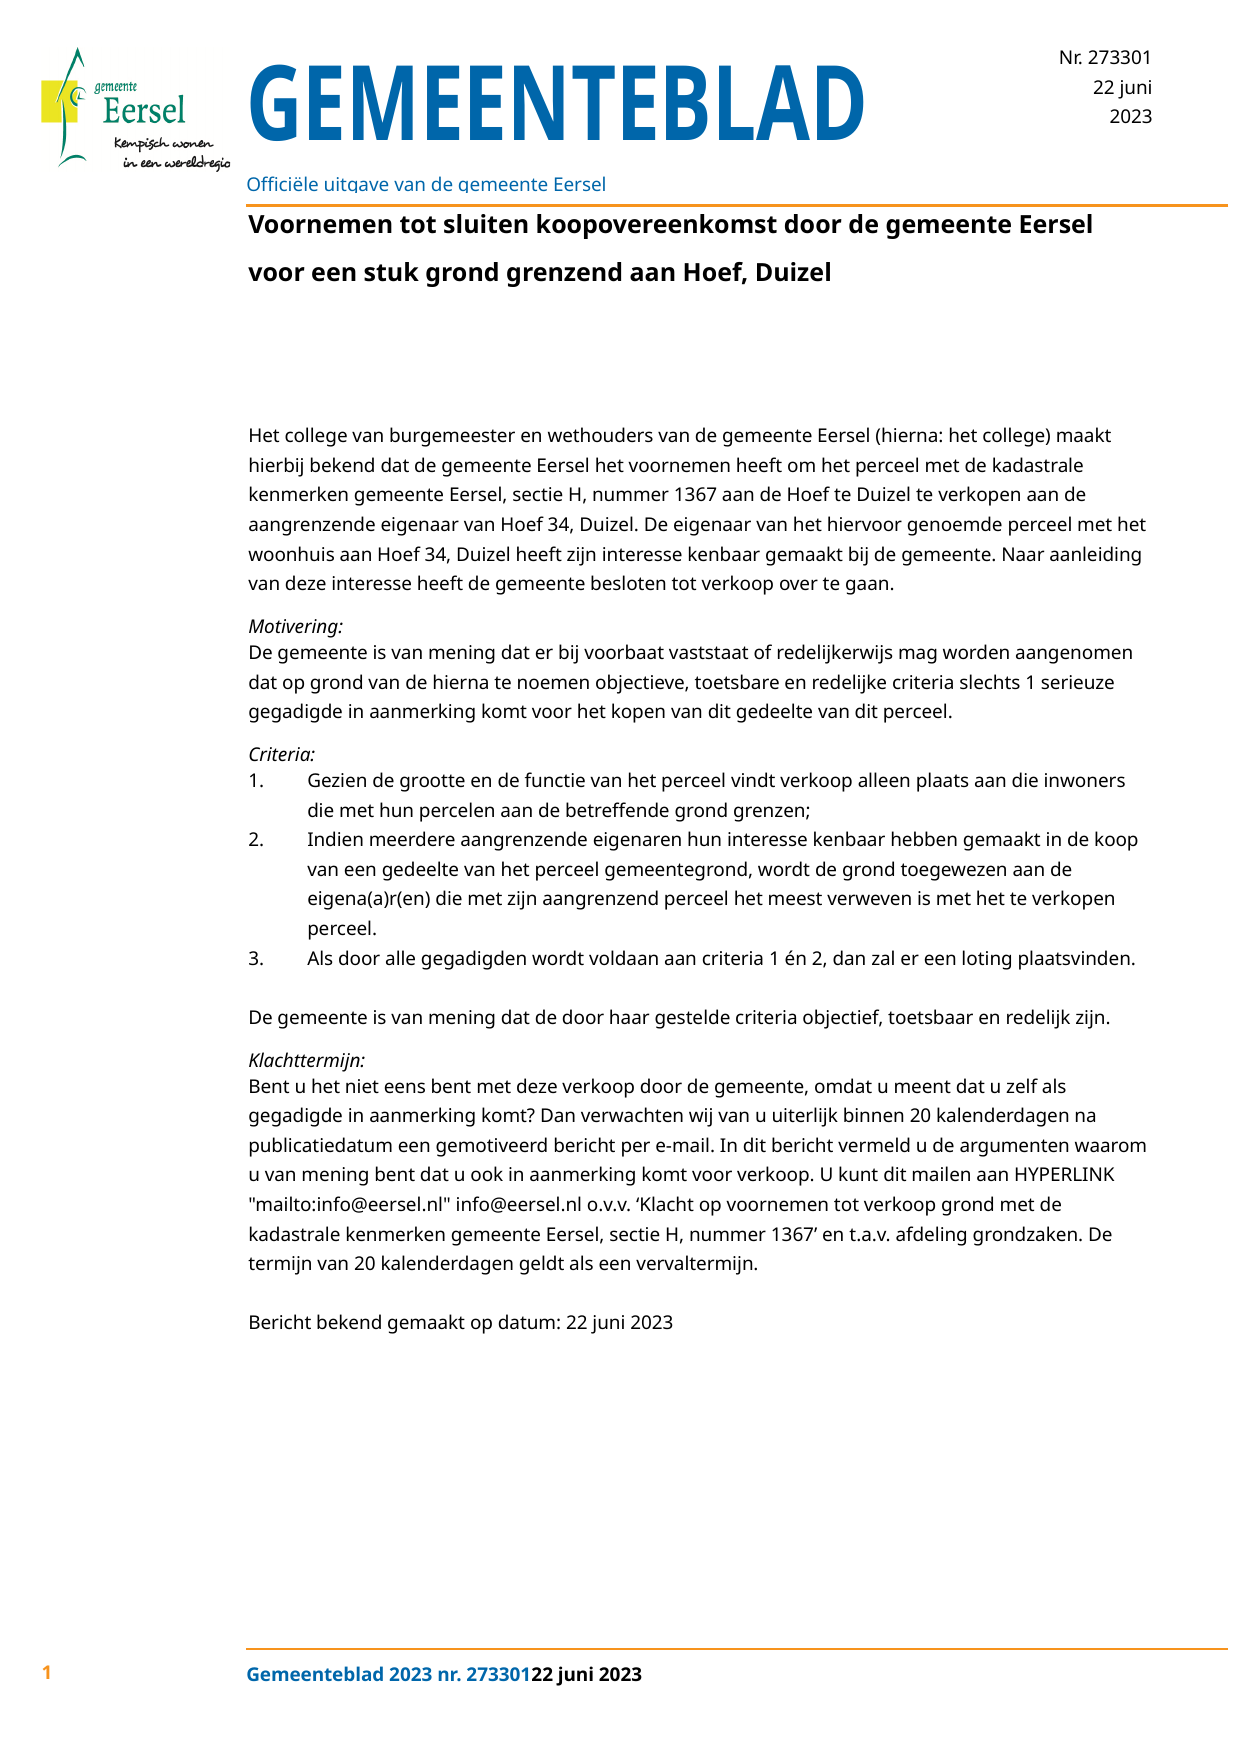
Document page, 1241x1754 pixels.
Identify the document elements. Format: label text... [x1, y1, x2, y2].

text De gemeente is van mening dat de door haar gestelde criteria objectief, toetsbaar en redelijk zijn. [248, 1004, 1152, 1030]
list Als door alle gegadigden wordt voldaan aan criteria 1 én 2, dan zal er een loting plaatsvinden. [248, 945, 1152, 971]
text Motivering: [248, 613, 1152, 639]
picture [41, 47, 231, 172]
list Indien meerdere aangrenzende eigenaren hun interesse kenbaar hebben gemaakt in de koop van een gedeelte van het perceel gemeentegrond, wordt de grond toegewezen aan de eigena(a)r(en) die met zijn aangrenzend perceel het meest verweven is met het te verkopen perceel. [248, 826, 1152, 941]
text Klachttermijn: [248, 1047, 1152, 1073]
text Het college van burgemeester en wethouders van de gemeente Eersel (hierna: het college) maakt hierbij bekend dat de gemeente Eersel het voornemen heeft om het perceel met de kadastrale kenmerken gemeente Eersel, sectie H, nummer 1367 aan de Hoef te Duizel te verkopen aan de aangrenzende eigenaar van Hoef 34, Duizel. De eigenaar van het hiervoor genoemde perceel met het woonhuis aan Hoef 34, Duizel heeft zijn interesse kenbaar gemaakt bij de gemeente. Naar aanleiding van deze interesse heeft de gemeente besloten tot verkoop over te gaan. [248, 422, 1152, 596]
text Voornemen tot sluiten koopovereenkomst door de gemeente Eersel voor een stuk grond grenzend aan Hoef, Duizel [248, 207, 1152, 288]
text Bericht bekend gemaakt op datum: 22 juni 2023 [248, 1309, 1152, 1335]
text Bent u het niet eens bent met deze verkoop door de gemeente, omdat u meent dat u zelf als gegadigde in aanmerking komt? Dan verwachten wij van u uiterlijk binnen 20 kalenderdagen na publicatiedatum een gemotiveerd bericht per e-mail. In dit bericht vermeld u de argumenten waarom u van mening bent dat u ook in aanmerking komt voor verkoop. U kunt dit mailen aan HYPERLINK "mailto:info@eersel.nl" info@eersel.nl o.v.v. ‘Klacht op voornemen tot verkoop grond met de kadastrale kenmerken gemeente Eersel, sectie H, nummer 1367’ en t.a.v. afdeling grondzaken. De termijn van 20 kalenderdagen geldt als een vervaltermijn. [248, 1073, 1152, 1276]
text De gemeente is van mening dat er bij voorbaat vaststaat of redelijkerwijs mag worden aangenomen dat op grond van de hierna te noemen objectieve, toetsbare en redelijke criteria slechts 1 serieuze gegadigde in aanmerking komt voor het kopen van dit gedeelte van dit perceel. [248, 639, 1152, 724]
text Criteria: [248, 742, 1152, 767]
list Gezien de grootte en de functie van het perceel vindt verkoop alleen plaats aan die inwoners die met hun percelen aan de betreffende grond grenzen; [248, 767, 1152, 823]
